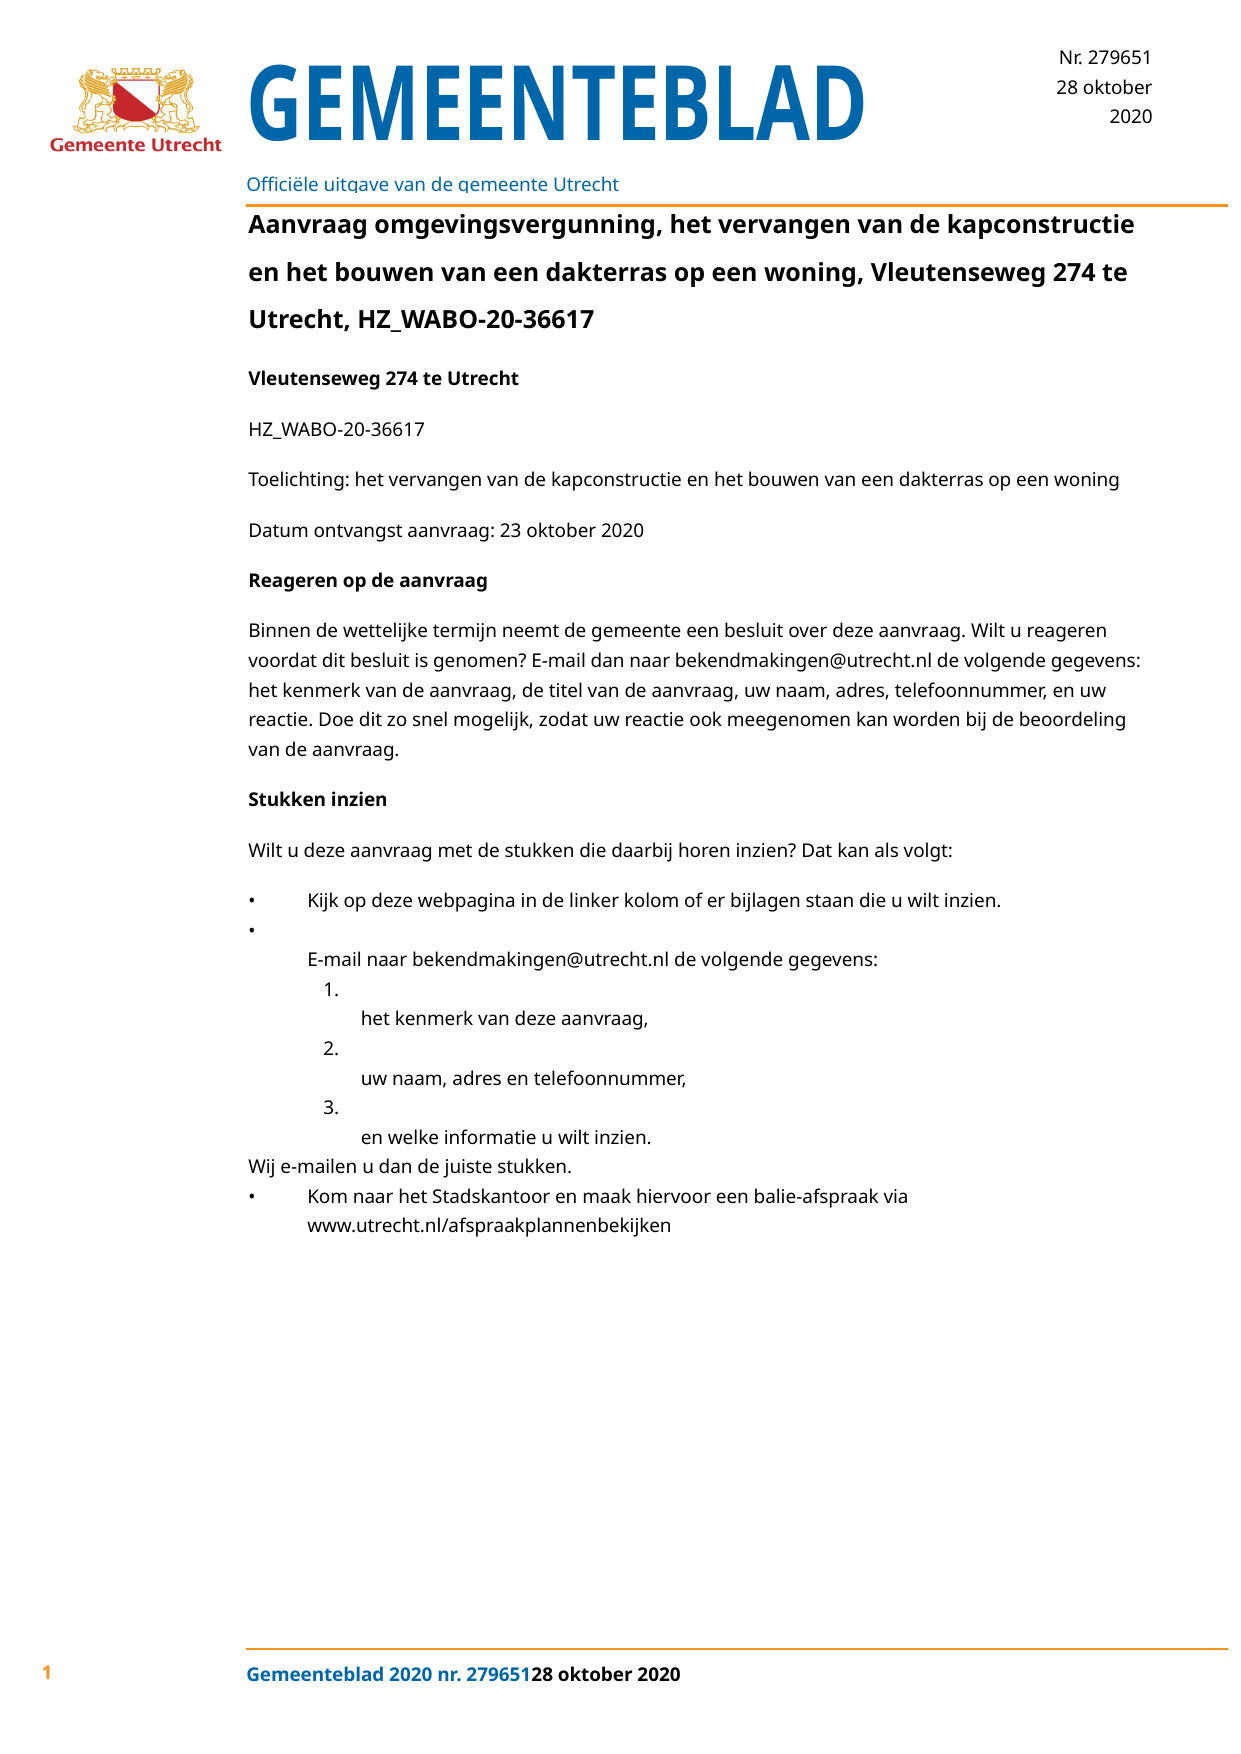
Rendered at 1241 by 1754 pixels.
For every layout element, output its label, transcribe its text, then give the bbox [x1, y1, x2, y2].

list Kom naar het Stadskantoor en maak hiervoor een balie-afspraak via www.utrecht.nl/afspraakplannenbekijken [248, 1183, 1152, 1238]
text Vleutenseweg 274 te Utrecht [248, 366, 1152, 391]
list uw naam, adres en telefoonnummer, [323, 1065, 1152, 1090]
list het kenmerk van deze aanvraag, [323, 1006, 1152, 1031]
text Datum ontvangst aanvraag: 23 oktober 2020 [248, 517, 1152, 542]
text Reageren op de aanvraag [248, 567, 1152, 593]
text Wilt u deze aanvraag met de stukken die daarbij horen inzien? Dat kan als volgt: [248, 837, 1152, 862]
text Aanvraag omgevingsvergunning, het vervangen van de kapconstructie en het bouwen van een dakterras op een woning, Vleutenseweg 274 te Utrecht, HZ_WABO-20-36617 [248, 207, 1152, 336]
text Wij e-mailen u dan de juiste stukken. [248, 1153, 1152, 1179]
list en welke informatie u wilt inzien. [323, 1124, 1152, 1149]
list Kijk op deze webpagina in de linker kolom of er bijlagen staan die u wilt inzien. [248, 887, 1152, 913]
text HZ_WABO-20-36617 [248, 416, 1152, 442]
picture [41, 47, 231, 172]
text Binnen de wettelijke termijn neemt de gemeente een besluit over deze aanvraag. Wilt u reageren voordat dit besluit is genomen? E-mail dan naar bekendmakingen@utrecht.nl de volgende gegevens: het kenmerk van de aanvraag, de titel van de aanvraag, uw naam, adres, telefoonnummer, en uw reactie. Doe dit zo snel mogelijk, zodat uw reactie ook meegenomen kan worden bij de beoordeling van de aanvraag. [248, 618, 1152, 762]
text Toelichting: het vervangen van de kapconstructie en het bouwen van een dakterras op een woning [248, 466, 1152, 492]
text Stukken inzien [248, 786, 1152, 812]
list E-mail naar bekendmakingen@utrecht.nl de volgende gegevens: [248, 946, 1152, 972]
